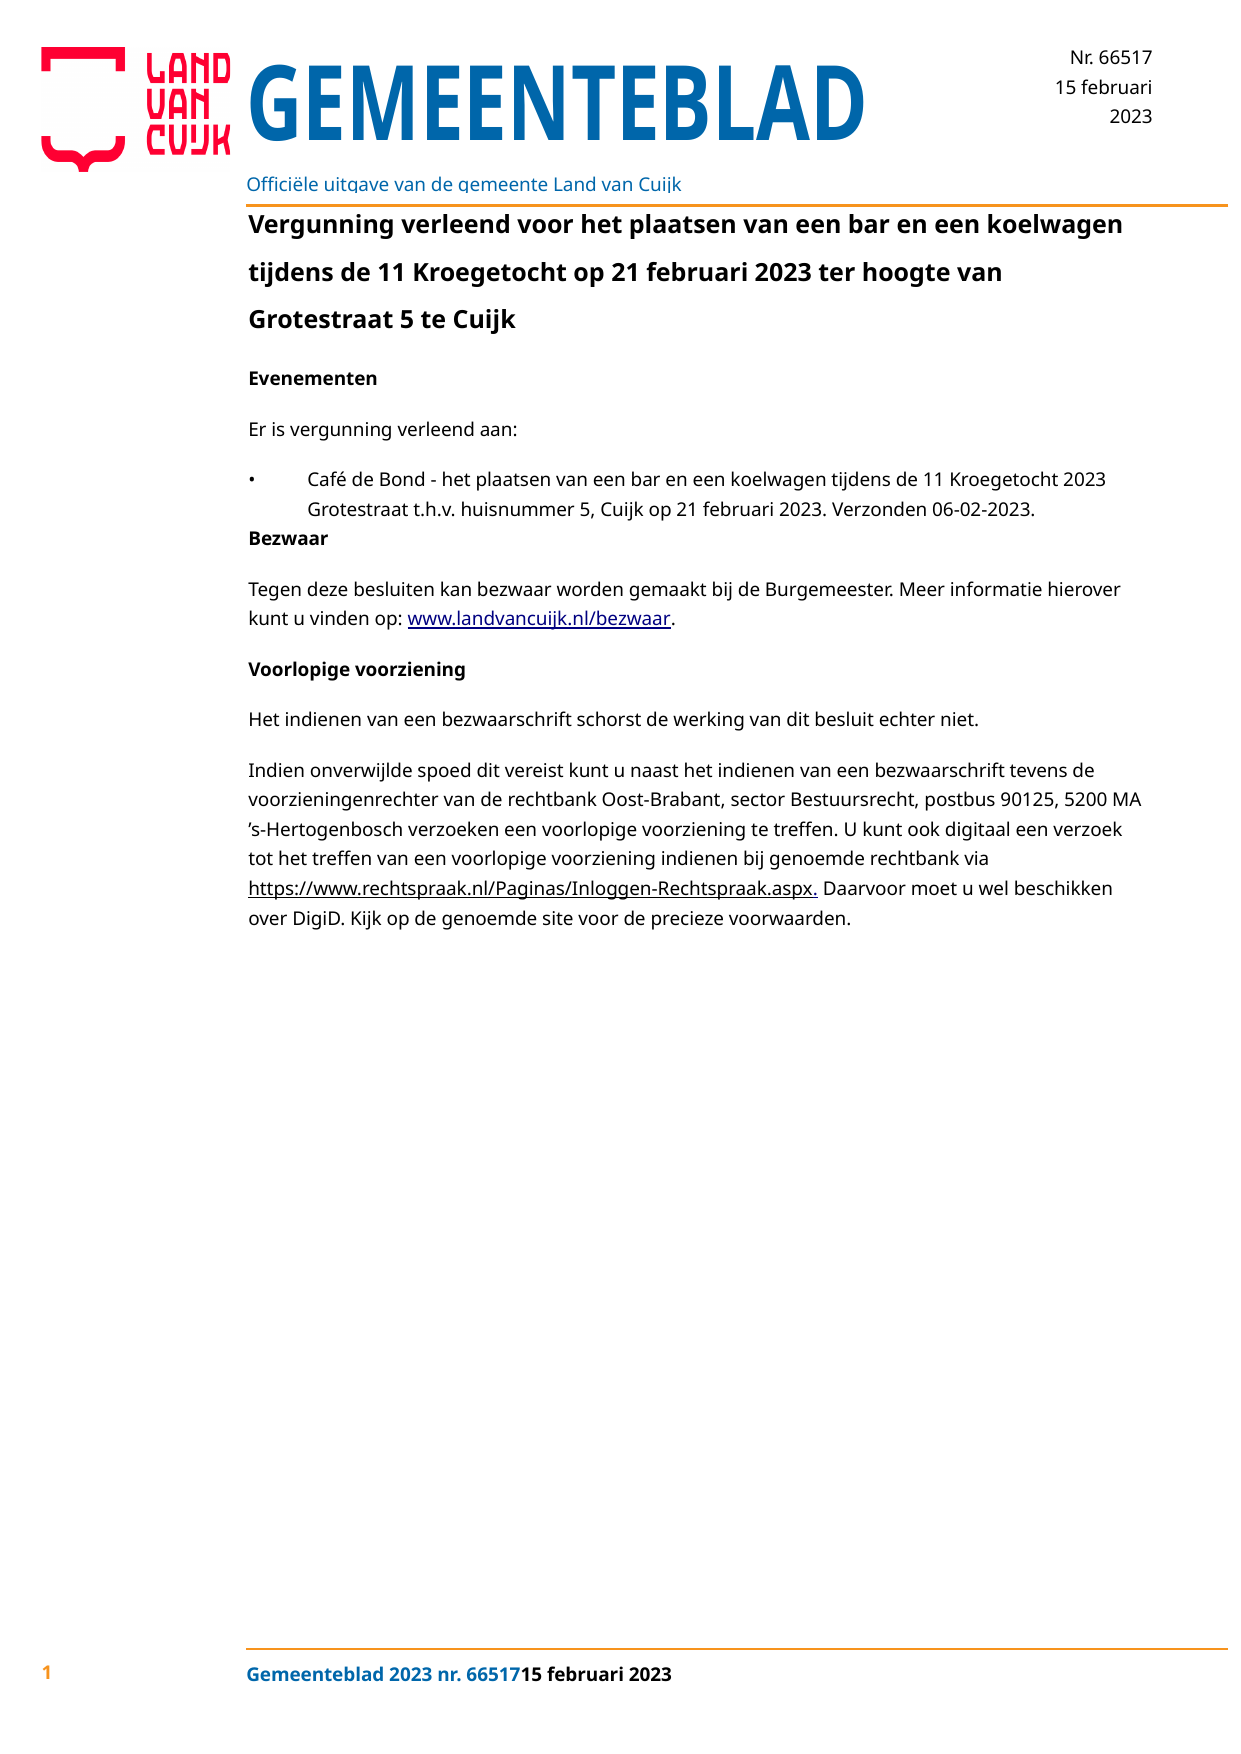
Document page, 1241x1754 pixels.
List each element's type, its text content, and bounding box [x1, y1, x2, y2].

text Het indienen van een bezwaarschrift schorst de werking van dit besluit echter niet. [248, 706, 1152, 732]
text Indien onverwijlde spoed dit vereist kunt u naast het indienen van een bezwaarschrift tevens de voorzieningenrechter van de rechtbank Oost-Brabant, sector Bestuursrecht, postbus 90125, 5200 MA ’s-Hertogenbosch verzoeken een voorlopige voorziening te treffen. U kunt ook digitaal een verzoek tot het treffen van een voorlopige voorziening indienen bij genoemde rechtbank via https://www.rechtspraak.nl/Paginas/Inloggen-Rechtspraak.aspx. Daarvoor moet u wel beschikken over DigiD. Kijk op de genoemde site voor de precieze voorwaarden. [248, 757, 1152, 930]
picture [41, 47, 231, 172]
text Vergunning verleend voor het plaatsen van een bar en een koelwagen tijdens de 11 Kroegetocht op 21 februari 2023 ter hoogte van Grotestraat 5 te Cuijk [248, 207, 1152, 336]
text Evenementen [248, 366, 1152, 391]
list Café de Bond - het plaatsen van een bar en een koelwagen tijdens de 11 Kroegetocht 2023 Grotestraat t.h.v. huisnummer 5, Cuijk op 21 februari 2023. Verzonden 06-02-2023. [248, 466, 1152, 522]
text Er is vergunning verleend aan: [248, 416, 1152, 442]
text Tegen deze besluiten kan bezwaar worden gemaakt bij de Burgemeester. Meer informatie hierover kunt u vinden op: www.landvancuijk.nl/bezwaar. [248, 576, 1152, 631]
text Voorlopige voorziening [248, 656, 1152, 682]
text Bezwaar [248, 526, 1152, 551]
